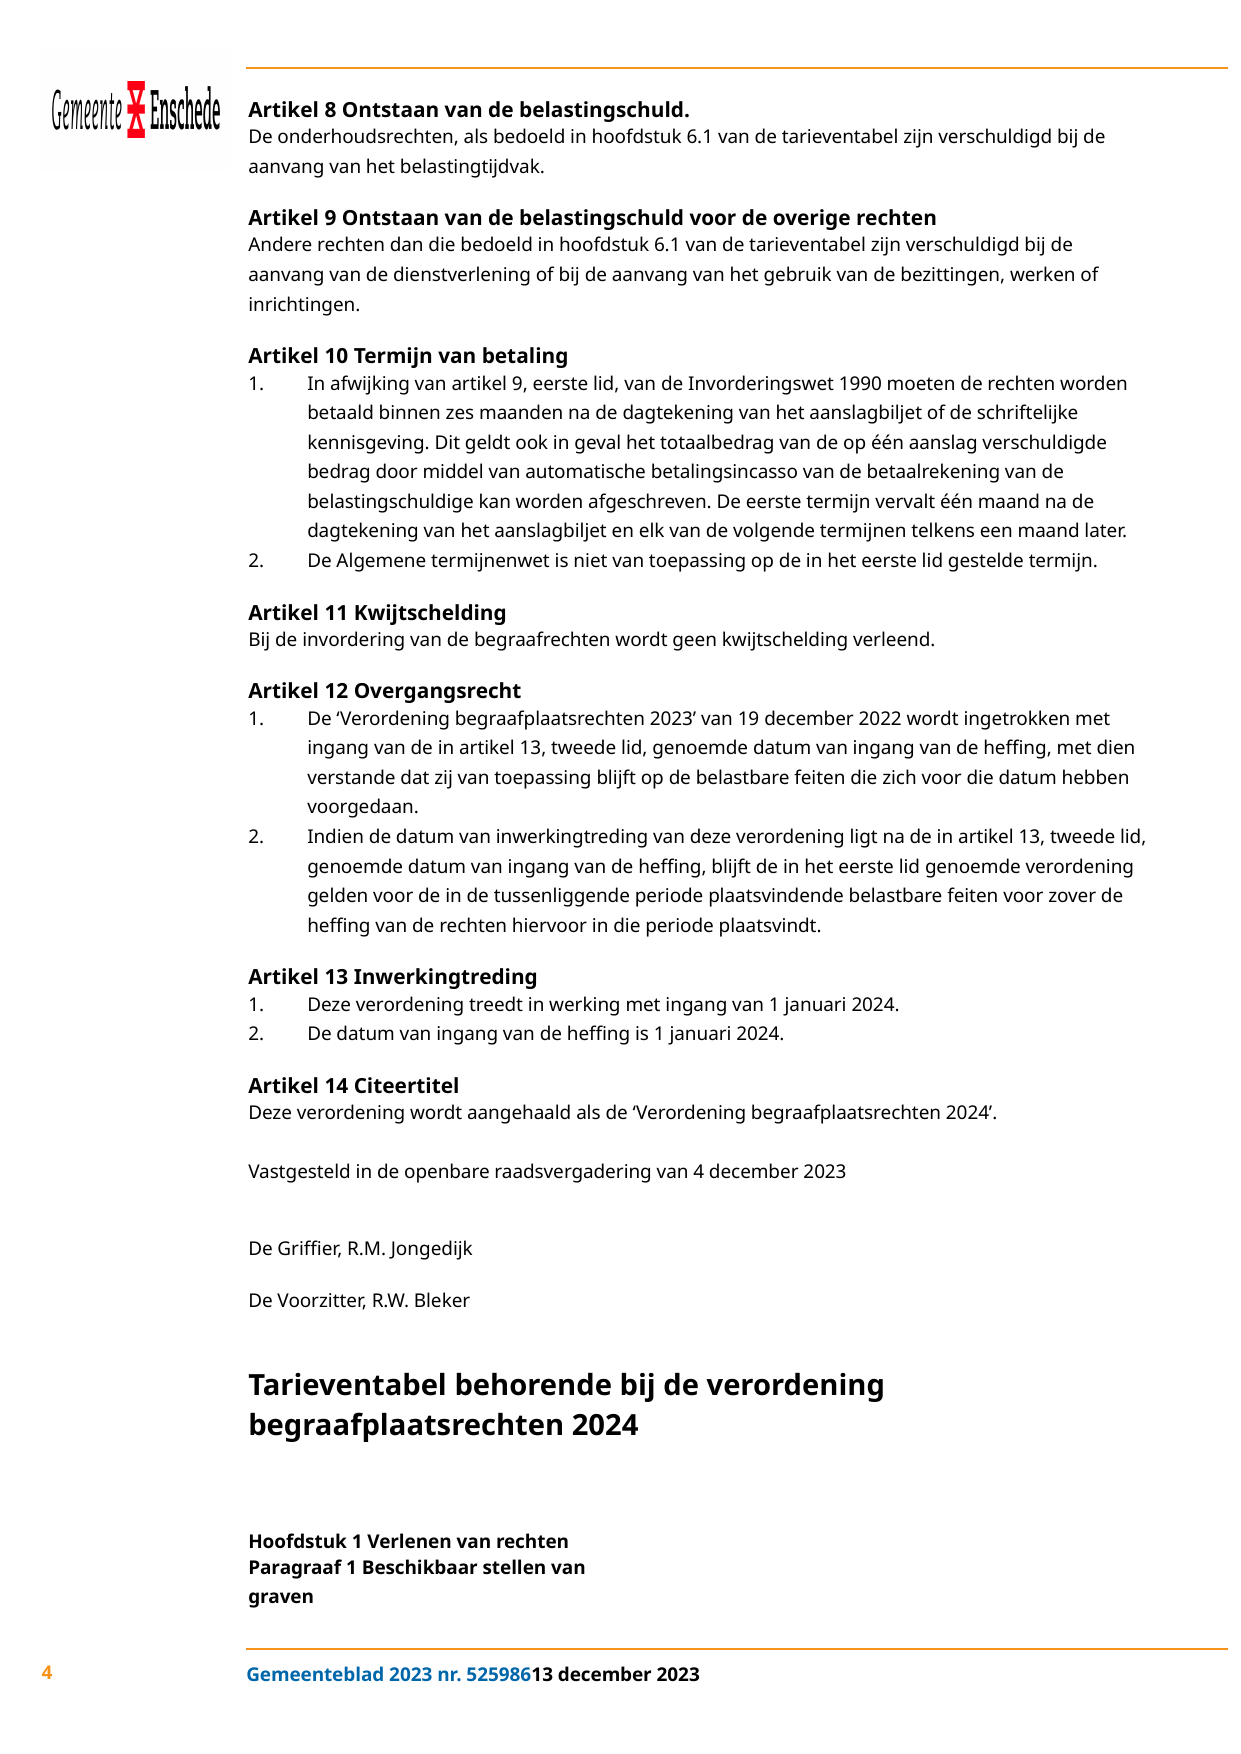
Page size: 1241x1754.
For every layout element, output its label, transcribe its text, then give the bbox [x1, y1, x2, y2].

table_cell [926, 1528, 1038, 1554]
table_header [248, 1503, 361, 1528]
table_header [700, 1503, 813, 1528]
table_header [474, 1503, 587, 1528]
list De datum van ingang van de heffing is 1 januari 2024. [248, 1020, 1152, 1046]
text Artikel 11 Kwijtschelding [248, 598, 1152, 626]
text Tarieventabel behorende bij de verordening begraafplaatsrechten 2024 [248, 1364, 1152, 1444]
table_header [361, 1503, 474, 1528]
table_header [587, 1503, 700, 1528]
list Indien de datum van inwerkingtreding van deze verordening ligt na de in artikel 13, tweede lid, genoemde datum van ingang van de heffing, blijft de in het eerste lid genoemde verordening gelden voor de in de tussenliggende periode plaatsvindende belastbare feiten voor zover de heffing van de rechten hiervoor in die periode plaatsvindt. [248, 823, 1152, 938]
list De ‘Verordening begraafplaatsrechten 2023’ van 19 december 2022 wordt ingetrokken met ingang van de in artikel 13, tweede lid, genoemde datum van ingang van de heffing, met dien verstande dat zij van toepassing blijft op de belastbare feiten die zich voor die datum hebben voorgedaan. [248, 705, 1152, 819]
table_cell Paragraaf 1 Beschikbaar stellen van graven [248, 1554, 587, 1609]
text Deze verordening wordt aangehaald als de ‘Verordening begraafplaatsrechten 2024’. [248, 1099, 1152, 1125]
text Artikel 12 Overgangsrecht [248, 676, 1152, 705]
text Andere rechten dan die bedoeld in hoofdstuk 6.1 van de tarieventabel zijn verschuldigd bij de aanvang van de dienstverlening of bij de aanvang van het gebruik van de bezittingen, werken of inrichtingen. [248, 232, 1152, 317]
text De Griffier, R.M. Jongedijk [248, 1236, 1152, 1261]
table_header [813, 1503, 926, 1528]
table_cell [700, 1528, 813, 1554]
table_header [1039, 1503, 1152, 1528]
text Artikel 14 Citeertitel [248, 1071, 1152, 1099]
list De Algemene termijnenwet is niet van toepassing op de in het eerste lid gestelde termijn. [248, 547, 1152, 573]
text De onderhoudsrechten, als bedoeld in hoofdstuk 6.1 van de tarieventabel zijn verschuldigd bij de aanvang van het belastingtijdvak. [248, 123, 1152, 178]
table_header [926, 1503, 1038, 1528]
table_cell [700, 1554, 813, 1609]
text Bij de invordering van de begraafrechten wordt geen kwijtschelding verleend. [248, 626, 1152, 652]
text Artikel 10 Termijn van betaling [248, 341, 1152, 370]
table_cell Hoofdstuk 1 Verlenen van rechten [248, 1528, 587, 1554]
text Artikel 8 Ontstaan van de belastingschuld. [248, 95, 1152, 123]
table_cell [1039, 1528, 1152, 1554]
table_cell [813, 1554, 926, 1609]
table_cell [587, 1528, 700, 1554]
table_cell [813, 1528, 926, 1554]
picture [41, 47, 231, 172]
text Vastgesteld in de openbare raadsvergadering van 4 december 2023 [248, 1158, 1152, 1184]
table_cell [926, 1554, 1038, 1609]
list Deze verordening treedt in werking met ingang van 1 januari 2024. [248, 991, 1152, 1017]
text De Voorzitter, R.W. Bleker [248, 1287, 1152, 1313]
table_cell [1039, 1554, 1152, 1609]
text Artikel 9 Ontstaan van de belastingschuld voor de overige rechten [248, 203, 1152, 232]
list In afwijking van artikel 9, eerste lid, van de Invorderingswet 1990 moeten de rechten worden betaald binnen zes maanden na de dagtekening van het aanslagbiljet of de schriftelijke kennisgeving. Dit geldt ook in geval het totaalbedrag van de op één aanslag verschuldigde bedrag door middel van automatische betalingsincasso van de betaalrekening van de belastingschuldige kan worden afgeschreven. De eerste termijn vervalt één maand na de dagtekening van het aanslagbiljet en elk van de volgende termijnen telkens een maand later. [248, 370, 1152, 543]
text Artikel 13 Inwerkingtreding [248, 962, 1152, 991]
table_cell [587, 1554, 700, 1609]
